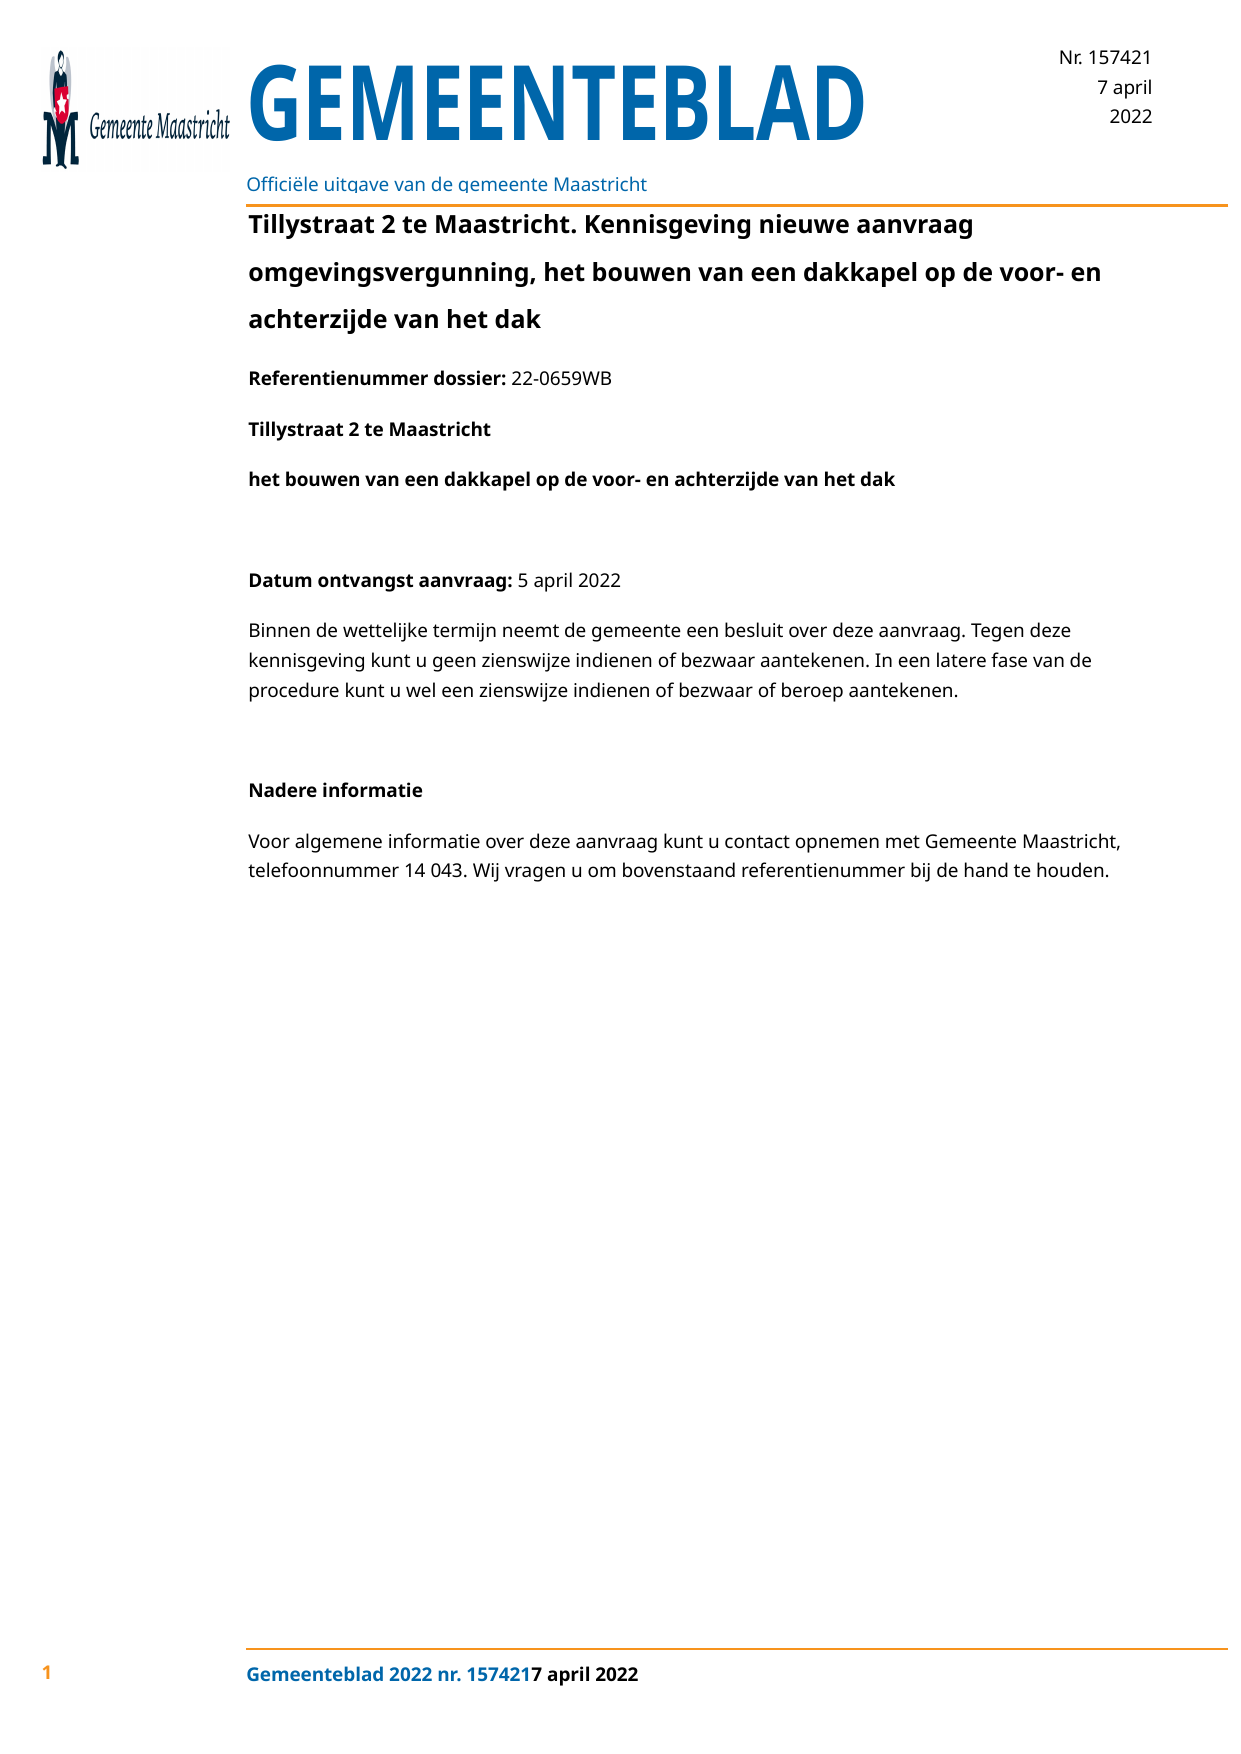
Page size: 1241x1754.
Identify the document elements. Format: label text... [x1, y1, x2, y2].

text Referentienummer dossier: 22-0659WB [248, 366, 1152, 391]
text het bouwen van een dakkapel op de voor- en achterzijde van het dak [248, 466, 1152, 492]
text Binnen de wettelijke termijn neemt de gemeente een besluit over deze aanvraag. Tegen deze kennisgeving kunt u geen zienswijze indienen of bezwaar aantekenen. In een latere fase van de procedure kunt u wel een zienswijze indienen of bezwaar of beroep aantekenen. [248, 618, 1152, 702]
text Tillystraat 2 te Maastricht. Kennisgeving nieuwe aanvraag omgevingsvergunning, het bouwen van een dakkapel op de voor- en achterzijde van het dak [248, 207, 1152, 336]
text Voor algemene informatie over deze aanvraag kunt u contact opnemen met Gemeente Maastricht, telefoonnummer 14 043. Wij vragen u om bovenstaand referentienummer bij de hand te houden. [248, 828, 1152, 883]
picture [41, 47, 231, 172]
text Datum ontvangst aanvraag: 5 april 2022 [248, 567, 1152, 593]
text Tillystraat 2 te Maastricht [248, 416, 1152, 442]
text Nadere informatie [248, 778, 1152, 803]
